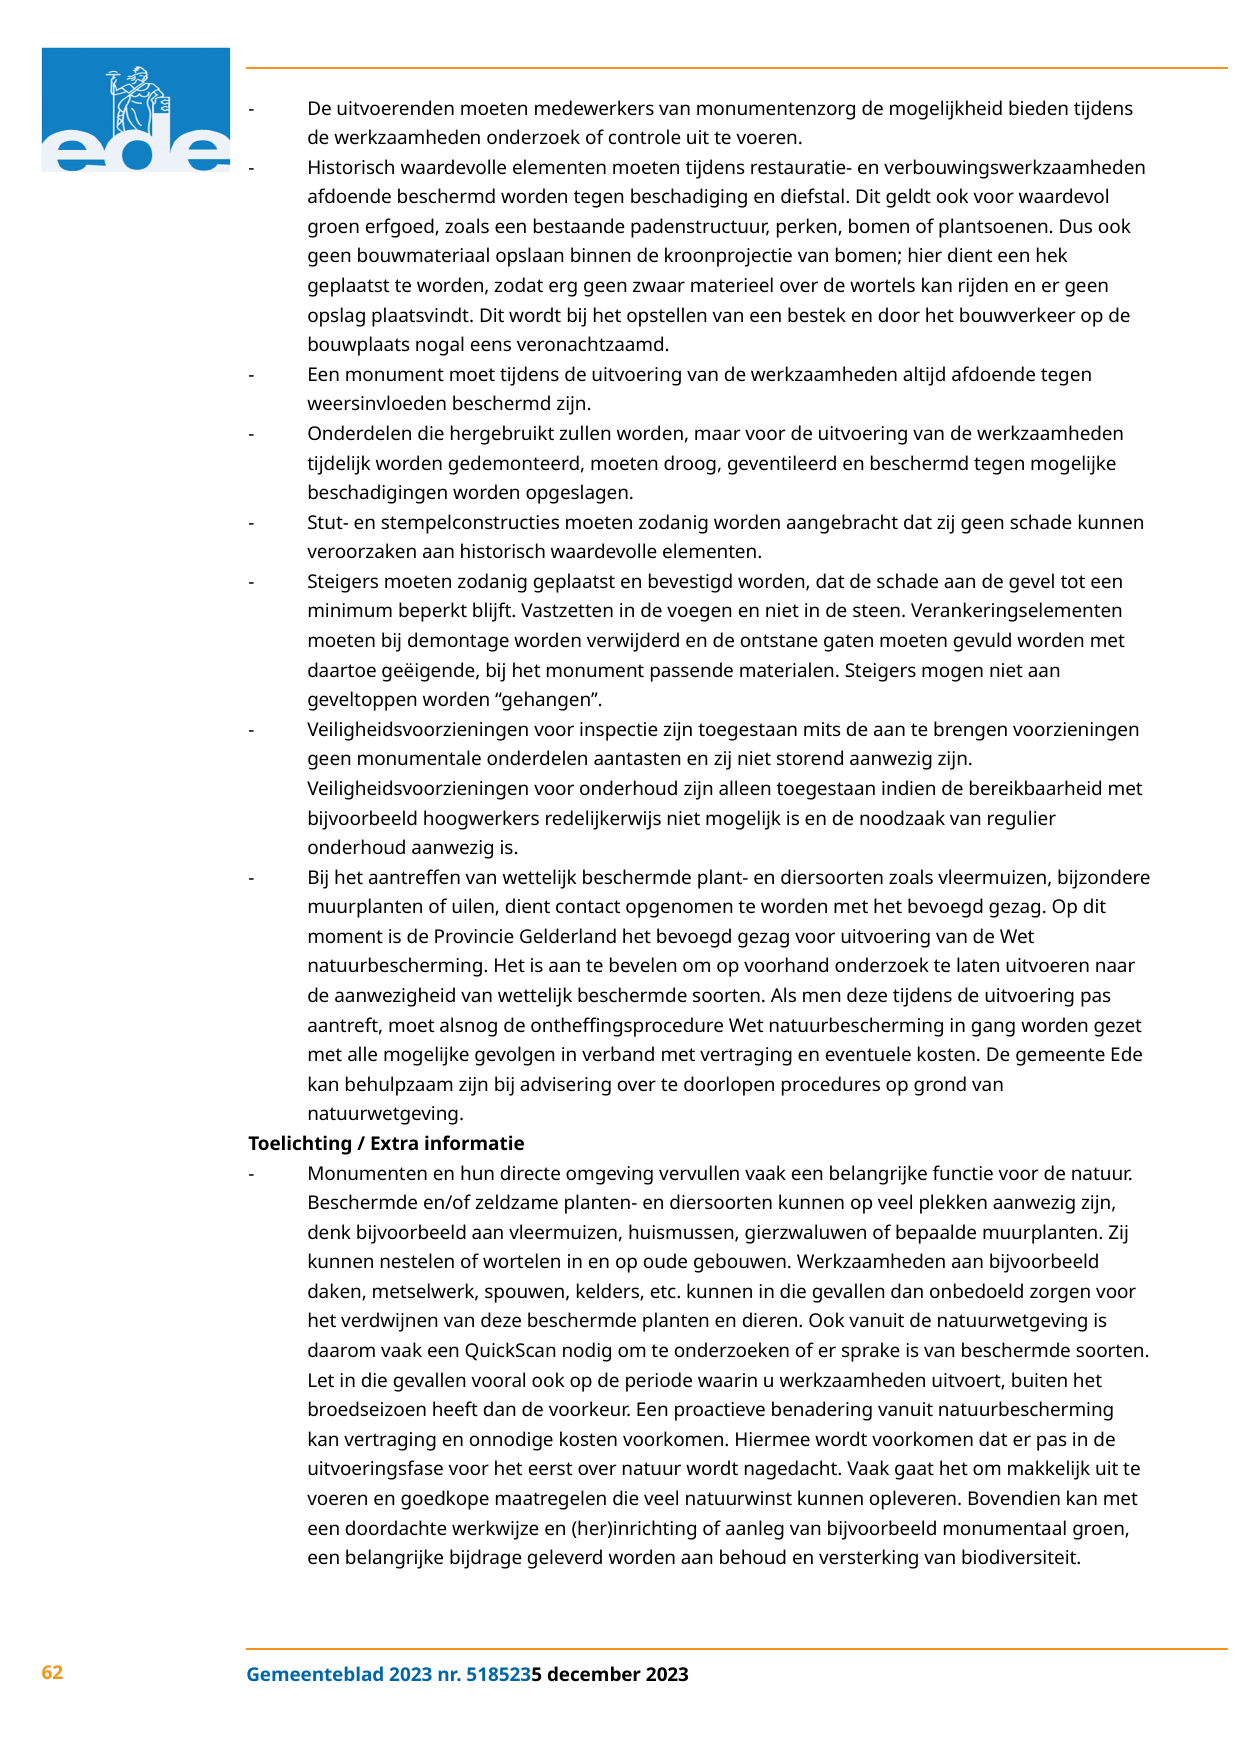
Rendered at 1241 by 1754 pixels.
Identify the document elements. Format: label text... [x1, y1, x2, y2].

list Veiligheidsvoorzieningen voor inspectie zijn toegestaan mits de aan te brengen voorzieningen geen monumentale onderdelen aantasten en zij niet storend aanwezig zijn. Veiligheidsvoorzieningen voor onderhoud zijn alleen toegestaan indien de bereikbaarheid met bijvoorbeeld hoogwerkers redelijkerwijs niet mogelijk is en de noodzaak van regulier onderhoud aanwezig is. [248, 716, 1152, 860]
list De uitvoerenden moeten medewerkers van monumentenzorg de mogelijkheid bieden tijdens de werkzaamheden onderzoek of controle uit te voeren. [248, 95, 1152, 150]
list Bij het aantreffen van wettelijk beschermde plant- en diersoorten zoals vleermuizen, bijzondere muurplanten of uilen, dient contact opgenomen te worden met het bevoegd gezag. Op dit moment is de Provincie Gelderland het bevoegd gezag voor uitvoering van de Wet natuurbescherming. Het is aan te bevelen om op voorhand onderzoek te laten uitvoeren naar de aanwezigheid van wettelijk beschermde soorten. Als men deze tijdens de uitvoering pas aantreft, moet alsnog de ontheffingsprocedure Wet natuurbescherming in gang worden gezet met alle mogelijke gevolgen in verband met vertraging en eventuele kosten. De gemeente Ede kan behulpzaam zijn bij advisering over te doorlopen procedures op grond van natuurwetgeving. [248, 864, 1152, 1126]
list Een monument moet tijdens de uitvoering van de werkzaamheden altijd afdoende tegen weersinvloeden beschermd zijn. [248, 361, 1152, 416]
list Steigers moeten zodanig geplaatst en bevestigd worden, dat de schade aan de gevel tot een minimum beperkt blijft. Vastzetten in de voegen en niet in de steen. Verankeringselementen moeten bij demontage worden verwijderd en de ontstane gaten moeten gevuld worden met daartoe geëigende, bij het monument passende materialen. Steigers mogen niet aan geveltoppen worden “gehangen”. [248, 568, 1152, 712]
list Historisch waardevolle elementen moeten tijdens restauratie- en verbouwingswerkzaamheden afdoende beschermd worden tegen beschadiging en diefstal. Dit geldt ook voor waardevol groen erfgoed, zoals een bestaande padenstructuur, perken, bomen of plantsoenen. Dus ook geen bouwmateriaal opslaan binnen de kroonprojectie van bomen; hier dient een hek geplaatst te worden, zodat erg geen zwaar materieel over de wortels kan rijden en er geen opslag plaatsvindt. Dit wordt bij het opstellen van een bestek en door het bouwverkeer op de bouwplaats nogal eens veronachtzaamd. [248, 154, 1152, 357]
text Toelichting / Extra informatie [248, 1130, 1152, 1156]
list Stut- en stempelconstructies moeten zodanig worden aangebracht dat zij geen schade kunnen veroorzaken aan historisch waardevolle elementen. [248, 509, 1152, 564]
list Monumenten en hun directe omgeving vervullen vaak een belangrijke functie voor de natuur. Beschermde en/of zeldzame planten- en diersoorten kunnen op veel plekken aanwezig zijn, denk bijvoorbeeld aan vleermuizen, huismussen, gierzwaluwen of bepaalde muurplanten. Zij kunnen nestelen of wortelen in en op oude gebouwen. Werkzaamheden aan bijvoorbeeld daken, metselwerk, spouwen, kelders, etc. kunnen in die gevallen dan onbedoeld zorgen voor het verdwijnen van deze beschermde planten en dieren. Ook vanuit de natuurwetgeving is daarom vaak een QuickScan nodig om te onderzoeken of er sprake is van beschermde soorten. Let in die gevallen vooral ook op de periode waarin u werkzaamheden uitvoert, buiten het broedseizoen heeft dan de voorkeur. Een proactieve benadering vanuit natuurbescherming kan vertraging en onnodige kosten voorkomen. Hiermee wordt voorkomen dat er pas in de uitvoeringsfase voor het eerst over natuur wordt nagedacht. Vaak gaat het om makkelijk uit te voeren en goedkope maatregelen die veel natuurwinst kunnen opleveren. Bovendien kan met een doordachte werkwijze en (her)inrichting of aanleg van bijvoorbeeld monumentaal groen, een belangrijke bijdrage geleverd worden aan behoud en versterking van biodiversiteit. [248, 1160, 1152, 1570]
list Onderdelen die hergebruikt zullen worden, maar voor de uitvoering van de werkzaamheden tijdelijk worden gedemonteerd, moeten droog, geventileerd en beschermd tegen mogelijke beschadigingen worden opgeslagen. [248, 420, 1152, 505]
picture [41, 47, 231, 172]
